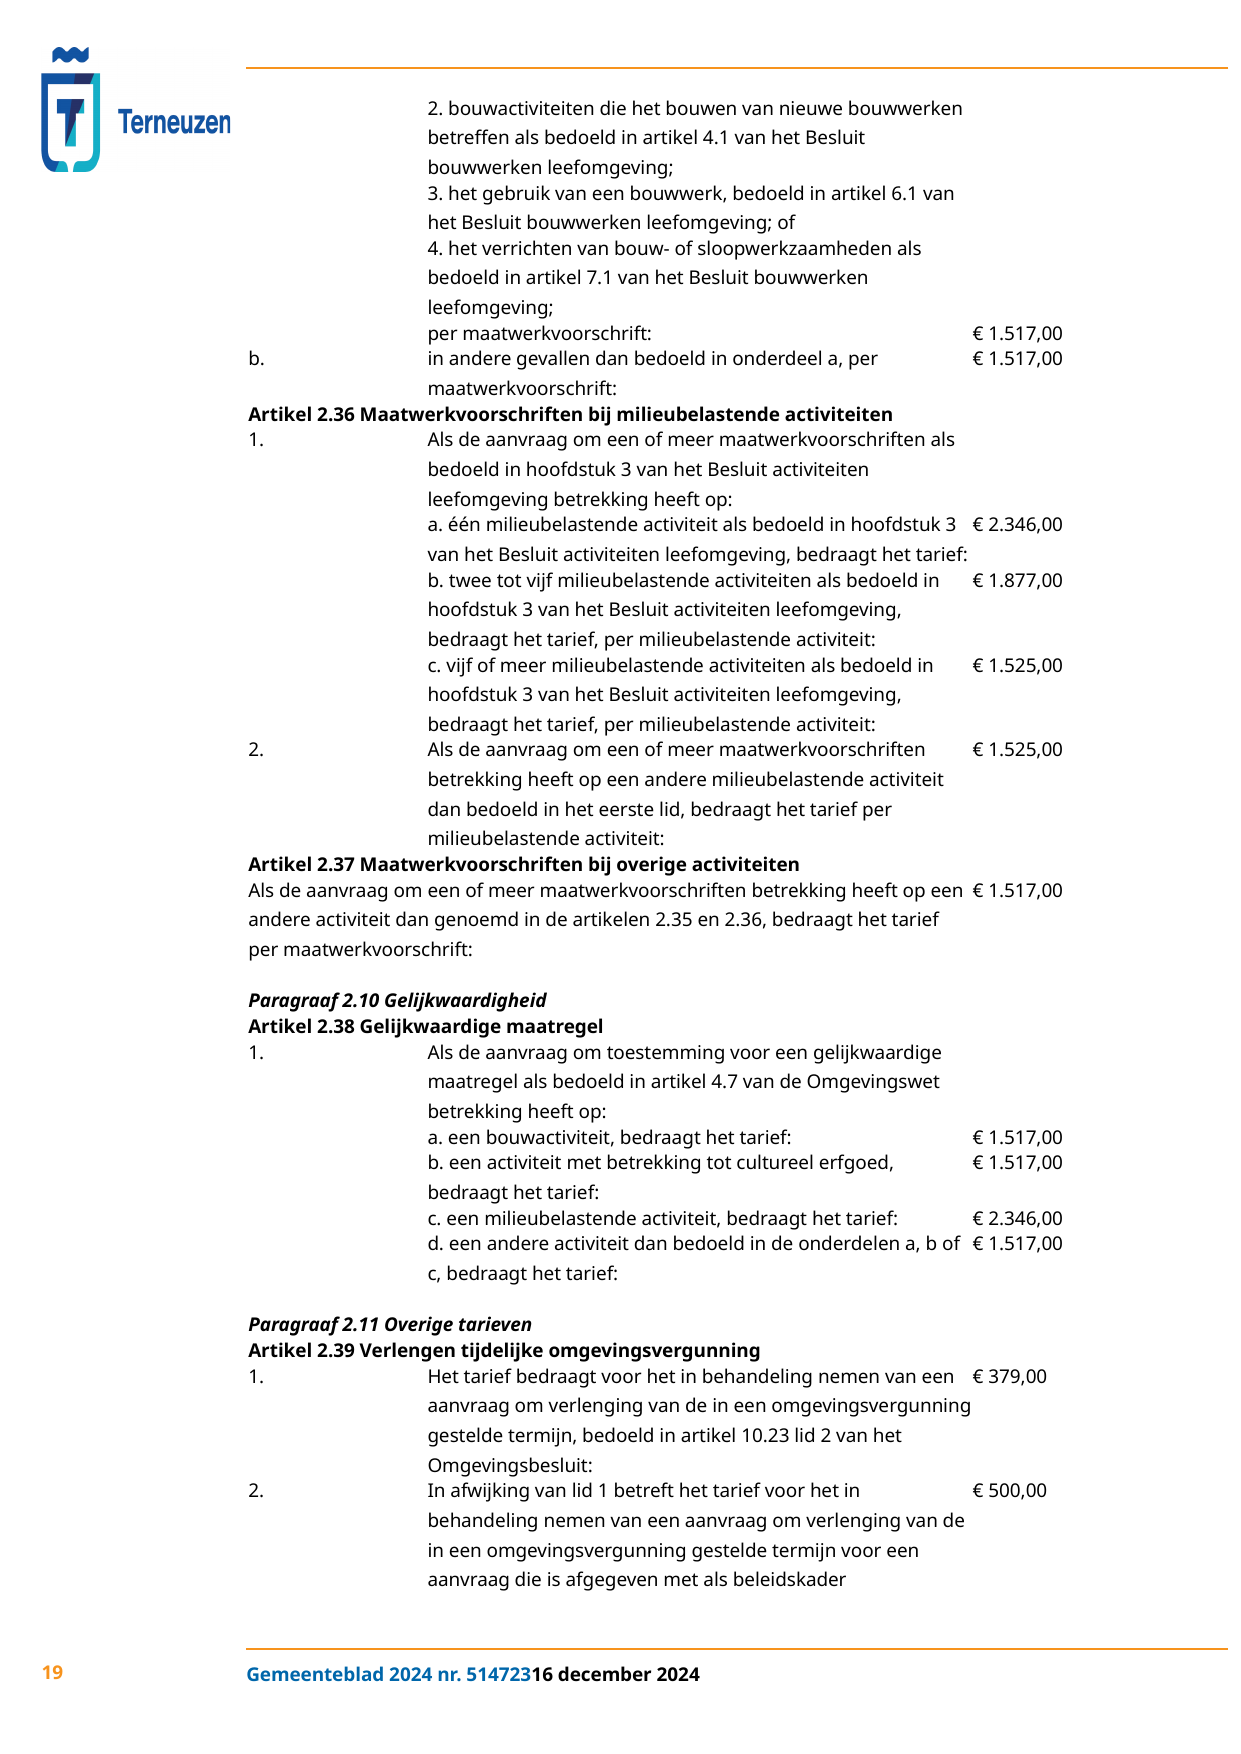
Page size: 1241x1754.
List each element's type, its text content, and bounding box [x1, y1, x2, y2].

table_cell c. een milieubelastende activiteit, bedraagt het tarief: [427, 1205, 972, 1231]
table_cell Als de aanvraag om een of meer maatwerkvoorschriften betrekking heeft op een andere activiteit dan genoemd in de artikelen 2.35 en 2.36, bedraagt het tarief per maatwerkvoorschrift: [248, 877, 972, 962]
table_cell € 1.517,00 [973, 1150, 1152, 1205]
table_cell [973, 235, 1152, 320]
table_cell [248, 962, 972, 987]
table_cell Het tarief bedraagt voor het in behandeling nemen van een aanvraag om verlenging van de in een omgevingsvergunning gestelde termijn, bedoeld in artikel 10.23 lid 2 van het Omgevingsbesluit: [427, 1363, 972, 1478]
table_cell b. twee tot vijf milieubelastende activiteiten als bedoeld in hoofdstuk 3 van het Besluit activiteiten leefomgeving, bedraagt het tarief, per milieubelastende activiteit: [427, 567, 972, 652]
table_cell [248, 512, 427, 567]
table_cell [973, 1338, 1152, 1363]
table_cell c. vijf of meer milieubelastende activiteiten als bedoeld in hoofdstuk 3 van het Besluit activiteiten leefomgeving, bedraagt het tarief, per milieubelastende activiteit: [427, 652, 972, 737]
table_cell [973, 95, 1152, 180]
table_cell [973, 1039, 1152, 1124]
table_cell 2. [248, 1478, 427, 1592]
table_cell d. een andere activiteit dan bedoeld in de onderdelen a, b of c, bedraagt het tarief: [427, 1231, 972, 1286]
table_cell 2. bouwactiviteiten die het bouwen van nieuwe bouwwerken betreffen als bedoeld in artikel 4.1 van het Besluit bouwwerken leefomgeving; [427, 95, 972, 180]
table_cell In afwijking van lid 1 betreft het tarief voor het in behandeling nemen van een aanvraag om verlenging van de in een omgevingsvergunning gestelde termijn voor een aanvraag die is afgegeven met als beleidskader [427, 1478, 972, 1592]
table_cell € 500,00 [973, 1478, 1152, 1592]
table_cell [248, 1124, 427, 1149]
table_cell Als de aanvraag om een of meer maatwerkvoorschriften als bedoeld in hoofdstuk 3 van het Besluit activiteiten leefomgeving betrekking heeft op: [427, 427, 972, 512]
table_cell [248, 652, 427, 737]
table_cell € 1.517,00 [973, 320, 1152, 346]
table_cell Artikel 2.37 Maatwerkvoorschriften bij overige activiteiten [248, 851, 972, 877]
table_cell [973, 1013, 1152, 1039]
table_cell € 379,00 [973, 1363, 1152, 1478]
table_cell 1. [248, 1363, 427, 1478]
picture [41, 47, 231, 172]
table_cell [973, 962, 1152, 987]
table_cell in andere gevallen dan bedoeld in onderdeel a, per maatwerkvoorschrift: [427, 346, 972, 401]
table_cell [248, 567, 427, 652]
table_cell Paragraaf 2.10 Gelijkwaardigheid [248, 988, 972, 1013]
table_cell € 1.525,00 [973, 737, 1152, 851]
table_cell a. één milieubelastende activiteit als bedoeld in hoofdstuk 3 van het Besluit activiteiten leefomgeving, bedraagt het tarief: [427, 512, 972, 567]
table_cell [973, 1286, 1152, 1312]
table_cell [248, 235, 427, 320]
table_cell [248, 180, 427, 235]
table_cell [248, 95, 427, 180]
table_cell Artikel 2.36 Maatwerkvoorschriften bij milieubelastende activiteiten [248, 401, 972, 427]
table_cell € 1.525,00 [973, 652, 1152, 737]
table_cell € 1.517,00 [973, 1124, 1152, 1149]
table_cell € 1.517,00 [973, 1231, 1152, 1286]
table_cell Artikel 2.38 Gelijkwaardige maatregel [248, 1013, 972, 1039]
table_cell € 2.346,00 [973, 1205, 1152, 1231]
table_cell € 1.517,00 [973, 877, 1152, 962]
table_cell [248, 1205, 427, 1231]
table_cell a. een bouwactiviteit, bedraagt het tarief: [427, 1124, 972, 1149]
table_cell Artikel 2.39 Verlengen tijdelijke omgevingsvergunning [248, 1338, 972, 1363]
table_cell b. [248, 346, 427, 401]
table_cell [973, 401, 1152, 427]
table_cell [248, 1150, 427, 1205]
table_cell [427, 1286, 972, 1312]
table_cell Als de aanvraag om toestemming voor een gelijkwaardige maatregel als bedoeld in artikel 4.7 van de Omgevingswet betrekking heeft op: [427, 1039, 972, 1124]
table_cell [248, 320, 427, 346]
table_cell Paragraaf 2.11 Overige tarieven [248, 1312, 972, 1337]
table_cell 4. het verrichten van bouw- of sloopwerkzaamheden als bedoeld in artikel 7.1 van het Besluit bouwwerken leefomgeving; [427, 235, 972, 320]
table_cell b. een activiteit met betrekking tot cultureel erfgoed, bedraagt het tarief: [427, 1150, 972, 1205]
table_cell 3. het gebruik van een bouwwerk, bedoeld in artikel 6.1 van het Besluit bouwwerken leefomgeving; of [427, 180, 972, 235]
table_cell Als de aanvraag om een of meer maatwerkvoorschriften betrekking heeft op een andere milieubelastende activiteit dan bedoeld in het eerste lid, bedraagt het tarief per milieubelastende activiteit: [427, 737, 972, 851]
table_cell 1. [248, 1039, 427, 1124]
table_cell [973, 988, 1152, 1013]
table_cell [973, 851, 1152, 877]
table_cell [973, 1312, 1152, 1337]
table_cell 2. [248, 737, 427, 851]
table_cell € 2.346,00 [973, 512, 1152, 567]
table_cell € 1.517,00 [973, 346, 1152, 401]
table_cell [973, 427, 1152, 512]
table_cell [248, 1231, 427, 1286]
table_cell € 1.877,00 [973, 567, 1152, 652]
table_cell per maatwerkvoorschrift: [427, 320, 972, 346]
table_cell 1. [248, 427, 427, 512]
table_cell [248, 1286, 427, 1312]
table_cell [973, 180, 1152, 235]
